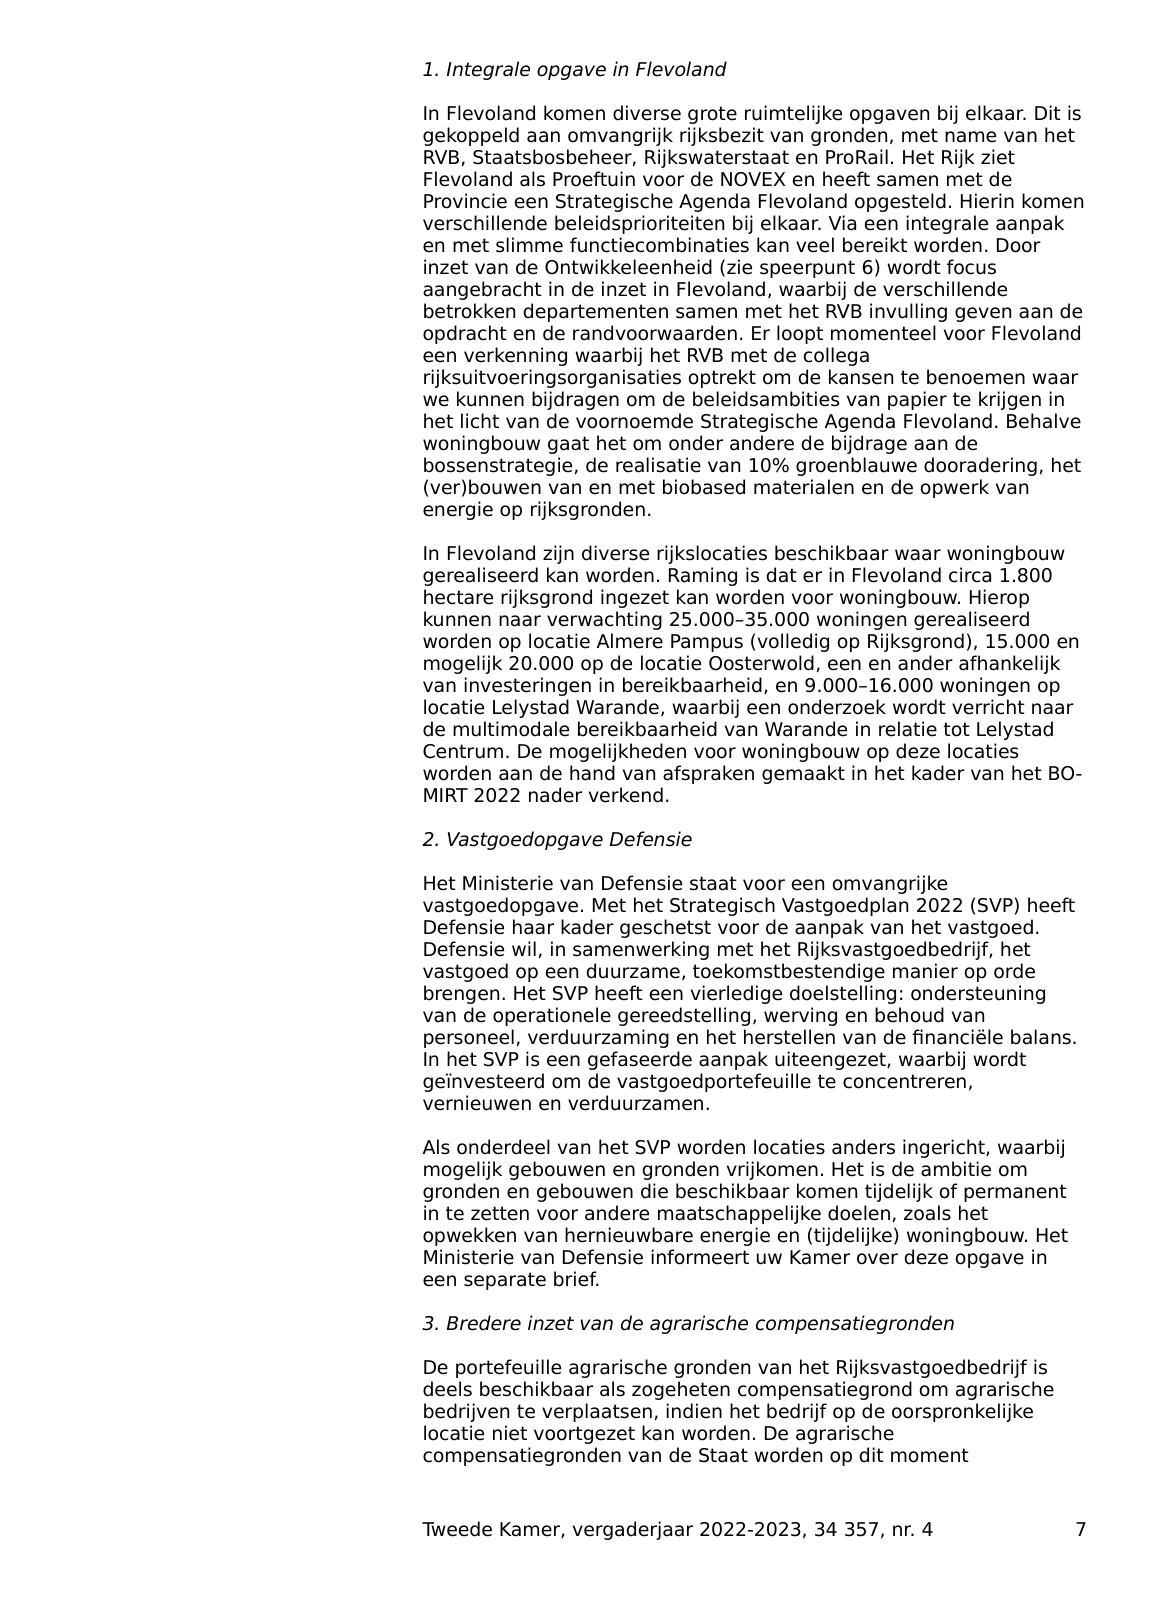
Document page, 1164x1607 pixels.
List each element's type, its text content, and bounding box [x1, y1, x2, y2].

text In Flevoland zijn diverse rijkslocaties beschikbaar waar woningbouw gerealiseerd kan worden. Raming is dat er in Flevoland circa 1.800 hectare rijksgrond ingezet kan worden voor woningbouw. Hierop kunnen naar verwachting 25.000–35.000 woningen gerealiseerd worden op locatie Almere Pampus (volledig op Rijksgrond), 15.000 en mogelijk 20.000 op de locatie Oosterwold, een en ander afhankelijk van investeringen in bereikbaarheid, en 9.000–16.000 woningen op locatie Lelystad Warande, waarbij een onderzoek wordt verricht naar de multimodale bereikbaarheid van Warande in relatie tot Lelystad Centrum. De mogelijkheden voor woningbouw op deze locaties worden aan de hand van afspraken gemaakt in het kader van het BO-MIRT 2022 nader verkend. [422, 543, 1087, 807]
subtitle 2. Vastgoedopgave Defensie [422, 829, 1087, 851]
subtitle 3. Bredere inzet van de agrarische compensatiegronden [422, 1313, 1087, 1335]
text Het Ministerie van Defensie staat voor een omvangrijke vastgoedopgave. Met het Strategisch Vastgoedplan 2022 (SVP) heeft Defensie haar kader geschetst voor de aanpak van het vastgoed. Defensie wil, in samenwerking met het Rijksvastgoedbedrijf, het vastgoed op een duurzame, toekomstbestendige manier op orde brengen. Het SVP heeft een vierledige doelstelling: ondersteuning van de operationele gereedstelling, werving en behoud van personeel, verduurzaming en het herstellen van de financiële balans. In het SVP is een gefaseerde aanpak uiteengezet, waarbij wordt geïnvesteerd om de vastgoedportefeuille te concentreren, vernieuwen en verduurzamen. [422, 873, 1087, 1115]
text In Flevoland komen diverse grote ruimtelijke opgaven bij elkaar. Dit is gekoppeld aan omvangrijk rijksbezit van gronden, met name van het RVB, Staatsbosbeheer, Rijkswaterstaat en ProRail. Het Rijk ziet Flevoland als Proeftuin voor de NOVEX en heeft samen met de Provincie een Strategische Agenda Flevoland opgesteld. Hierin komen verschillende beleidsprioriteiten bij elkaar. Via een integrale aanpak en met slimme functiecombinaties kan veel bereikt worden. Door inzet van de Ontwikkeleenheid (zie speerpunt 6) wordt focus aangebracht in de inzet in Flevoland, waarbij de verschillende betrokken departementen samen met het RVB invulling geven aan de opdracht en de randvoorwaarden. Er loopt momenteel voor Flevoland een verkenning waarbij het RVB met de collega rijksuitvoeringsorganisaties optrekt om de kansen te benoemen waar we kunnen bijdragen om de beleidsambities van papier te krijgen in het licht van de voornoemde Strategische Agenda Flevoland. Behalve woningbouw gaat het om onder andere de bijdrage aan de bossenstrategie, de realisatie van 10% groenblauwe dooradering, het (ver)bouwen van en met biobased materialen en de opwerk van energie op rijksgronden. [422, 103, 1087, 521]
subtitle 1. Integrale opgave in Flevoland [422, 59, 1087, 81]
text De portefeuille agrarische gronden van het Rijksvastgoedbedrijf is deels beschikbaar als zogeheten compensatiegrond om agrarische bedrijven te verplaatsen, indien het bedrijf op de oorspronkelijke locatie niet voortgezet kan worden. De agrarische compensatiegronden van de Staat worden op dit moment [422, 1357, 1087, 1467]
text Als onderdeel van het SVP worden locaties anders ingericht, waarbij mogelijk gebouwen en gronden vrijkomen. Het is de ambitie om gronden en gebouwen die beschikbaar komen tijdelijk of permanent in te zetten voor andere maatschappelijke doelen, zoals het opwekken van hernieuwbare energie en (tijdelijke) woningbouw. Het Ministerie van Defensie informeert uw Kamer over deze opgave in een separate brief. [422, 1137, 1087, 1291]
